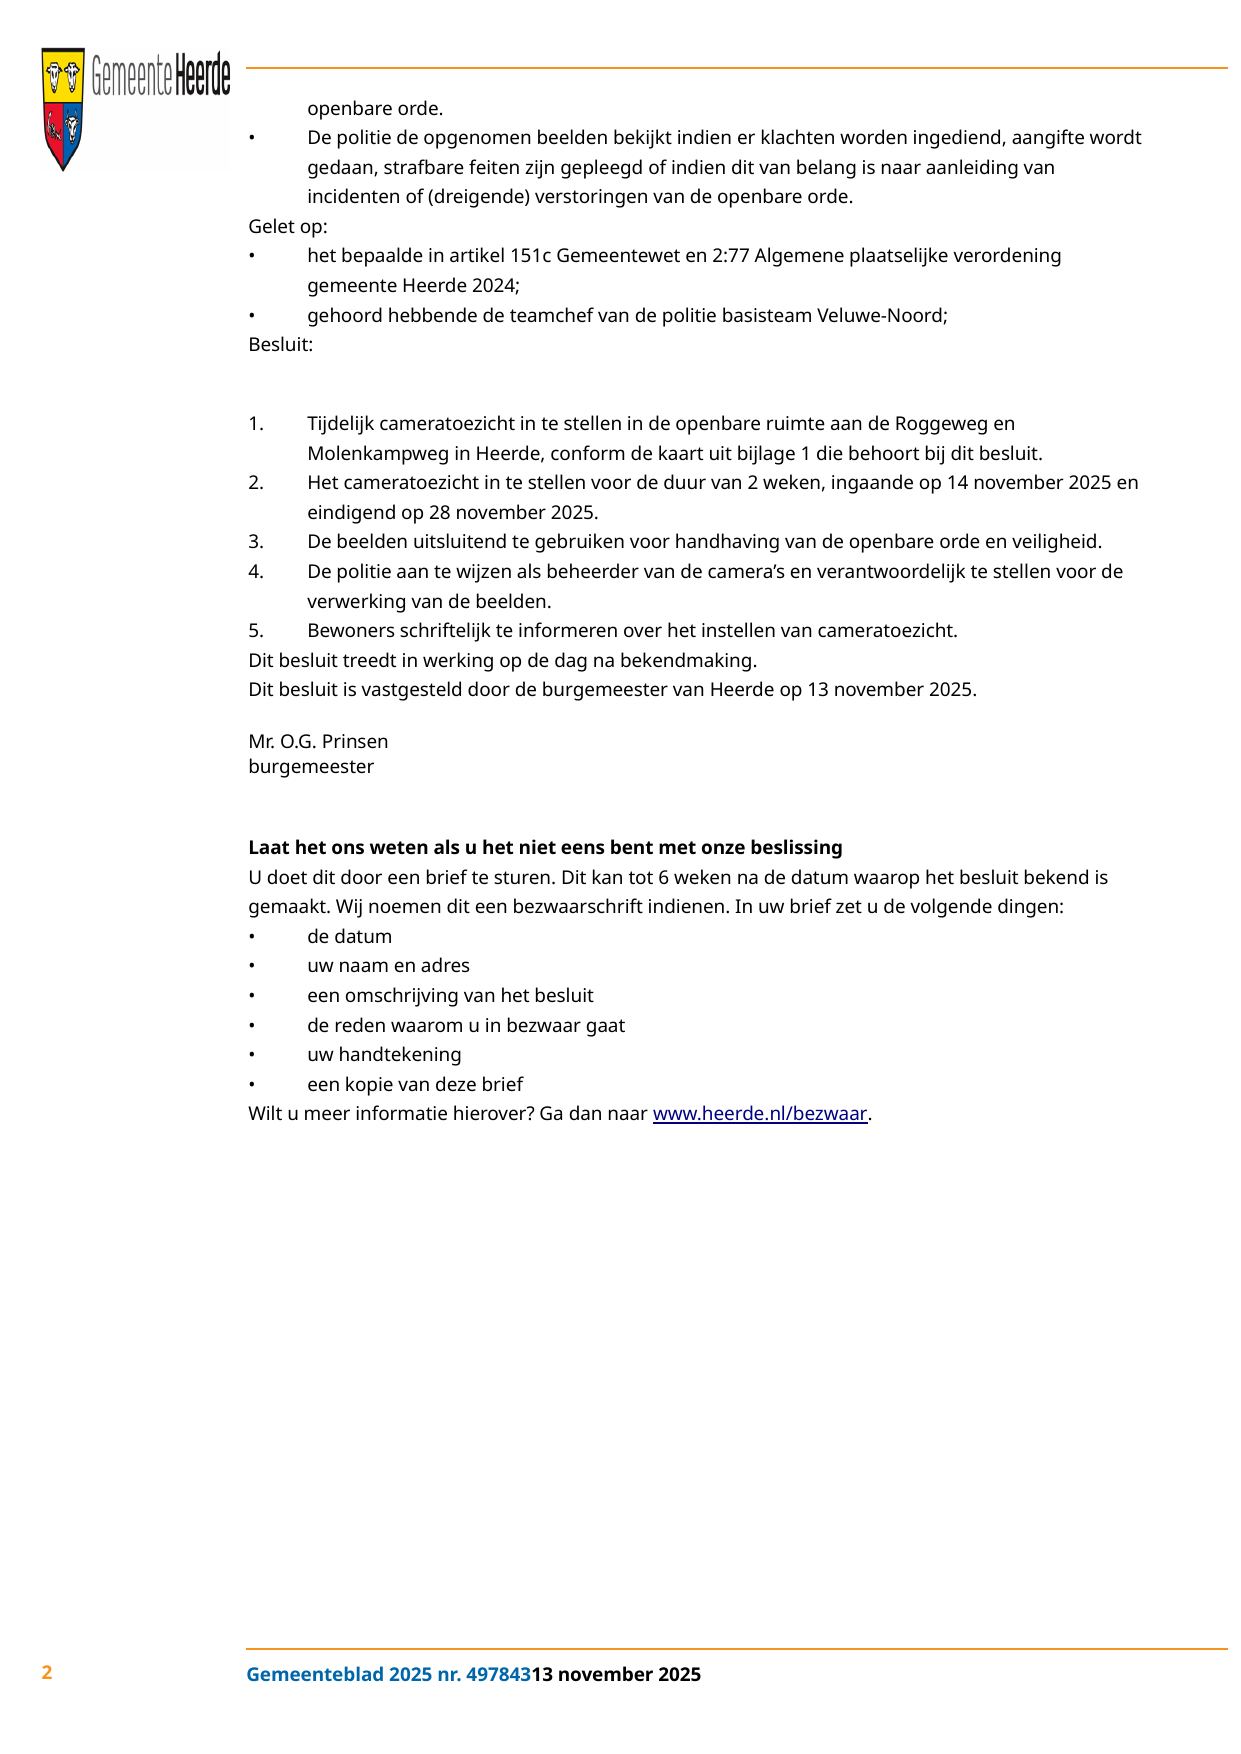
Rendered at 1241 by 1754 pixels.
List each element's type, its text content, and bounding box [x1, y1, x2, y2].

text burgemeester [248, 754, 1152, 779]
list het bepaalde in artikel 151c Gemeentewet en 2:77 Algemene plaatselijke verordening gemeente Heerde 2024; [248, 243, 1152, 298]
text Gelet op: [248, 213, 1152, 239]
text Dit besluit treedt in werking op de dag na bekendmaking. [248, 647, 1152, 673]
list uw naam en adres [248, 953, 1152, 978]
list een omschrijving van het besluit [248, 982, 1152, 1008]
list Het cameratoezicht in te stellen voor de duur van 2 weken, ingaande op 14 november 2025 en eindigend op 28 november 2025. [248, 469, 1152, 525]
list de reden waarom u in bezwaar gaat [248, 1012, 1152, 1038]
list De politie de opgenomen beelden bekijkt indien er klachten worden ingediend, aangifte wordt gedaan, strafbare feiten zijn gepleegd of indien dit van belang is naar aanleiding van incidenten of (dreigende) verstoringen van de openbare orde. [248, 124, 1152, 209]
list Tijdelijk cameratoezicht in te stellen in de openbare ruimte aan de Roggeweg en Molenkampweg in Heerde, conform de kaart uit bijlage 1 die behoort bij dit besluit. [248, 410, 1152, 466]
text Dit besluit is vastgesteld door de burgemeester van Heerde op 13 november 2025. [248, 677, 1152, 702]
text Wilt u meer informatie hierover? Ga dan naar www.heerde.nl/bezwaar. [248, 1101, 1152, 1126]
list De beelden uitsluitend te gebruiken voor handhaving van de openbare orde en veiligheid. [248, 529, 1152, 554]
text Mr. O.G. Prinsen [248, 728, 1152, 754]
list gehoord hebbende de teamchef van de politie basisteam Veluwe-Noord; [248, 302, 1152, 328]
list De politie aan te wijzen als beheerder van de camera’s en verantwoordelijk te stellen voor de verwerking van de beelden. [248, 558, 1152, 613]
text U doet dit door een brief te sturen. Dit kan tot 6 weken na de datum waarop het besluit bekend is gemaakt. Wij noemen dit een bezwaarschrift indienen. In uw brief zet u de volgende dingen: [248, 864, 1152, 919]
list Bewoners schriftelijk te informeren over het instellen van cameratoezicht. [248, 617, 1152, 643]
picture [41, 47, 231, 172]
text Laat het ons weten als u het niet eens bent met onze beslissing [248, 834, 1152, 860]
list de datum [248, 923, 1152, 949]
text Besluit: [248, 331, 1152, 357]
list openbare orde. [248, 95, 1152, 121]
list uw handtekening [248, 1041, 1152, 1067]
list een kopie van deze brief [248, 1071, 1152, 1097]
